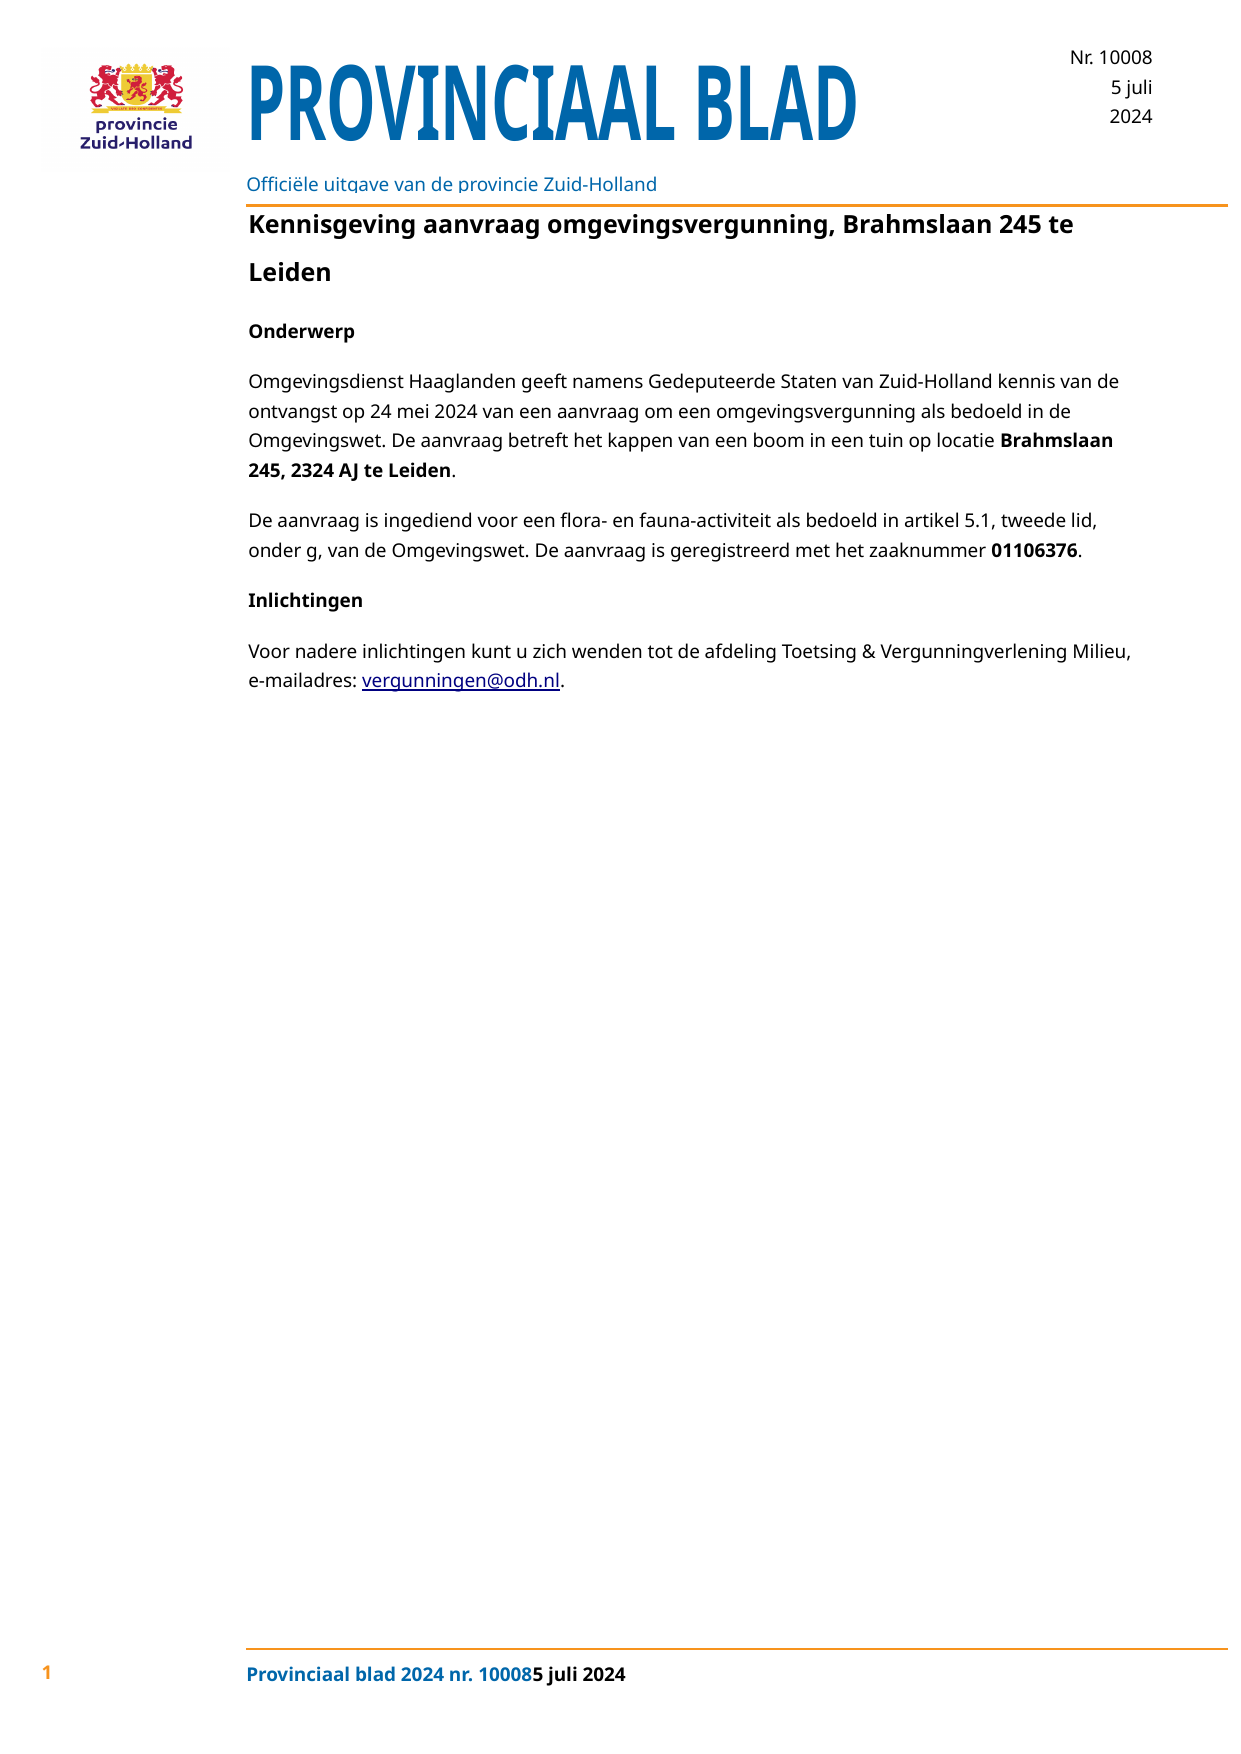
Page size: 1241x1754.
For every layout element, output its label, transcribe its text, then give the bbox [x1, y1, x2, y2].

text Voor nadere inlichtingen kunt u zich wenden tot de afdeling Toetsing & Vergunningverlening Milieu, e-mailadres: vergunningen@odh.nl. [248, 638, 1152, 693]
text De aanvraag is ingediend voor een flora- en fauna-activiteit als bedoeld in artikel 5.1, tweede lid, onder g, van de Omgevingswet. De aanvraag is geregistreerd met het zaaknummer 01106376. [248, 507, 1152, 563]
text Inlichtingen [248, 587, 1152, 613]
text Omgevingsdienst Haaglanden geeft namens Gedeputeerde Staten van Zuid-Holland kennis van de ontvangst op 24 mei 2024 van een aanvraag om een omgevingsvergunning als bedoeld in de Omgevingswet. De aanvraag betreft het kappen van een boom in een tuin op locatie Brahmslaan 245, 2324 AJ te Leiden. [248, 368, 1152, 483]
text Kennisgeving aanvraag omgevingsvergunning, Brahmslaan 245 te Leiden [248, 207, 1152, 288]
picture [41, 47, 231, 172]
text Onderwerp [248, 318, 1152, 344]
